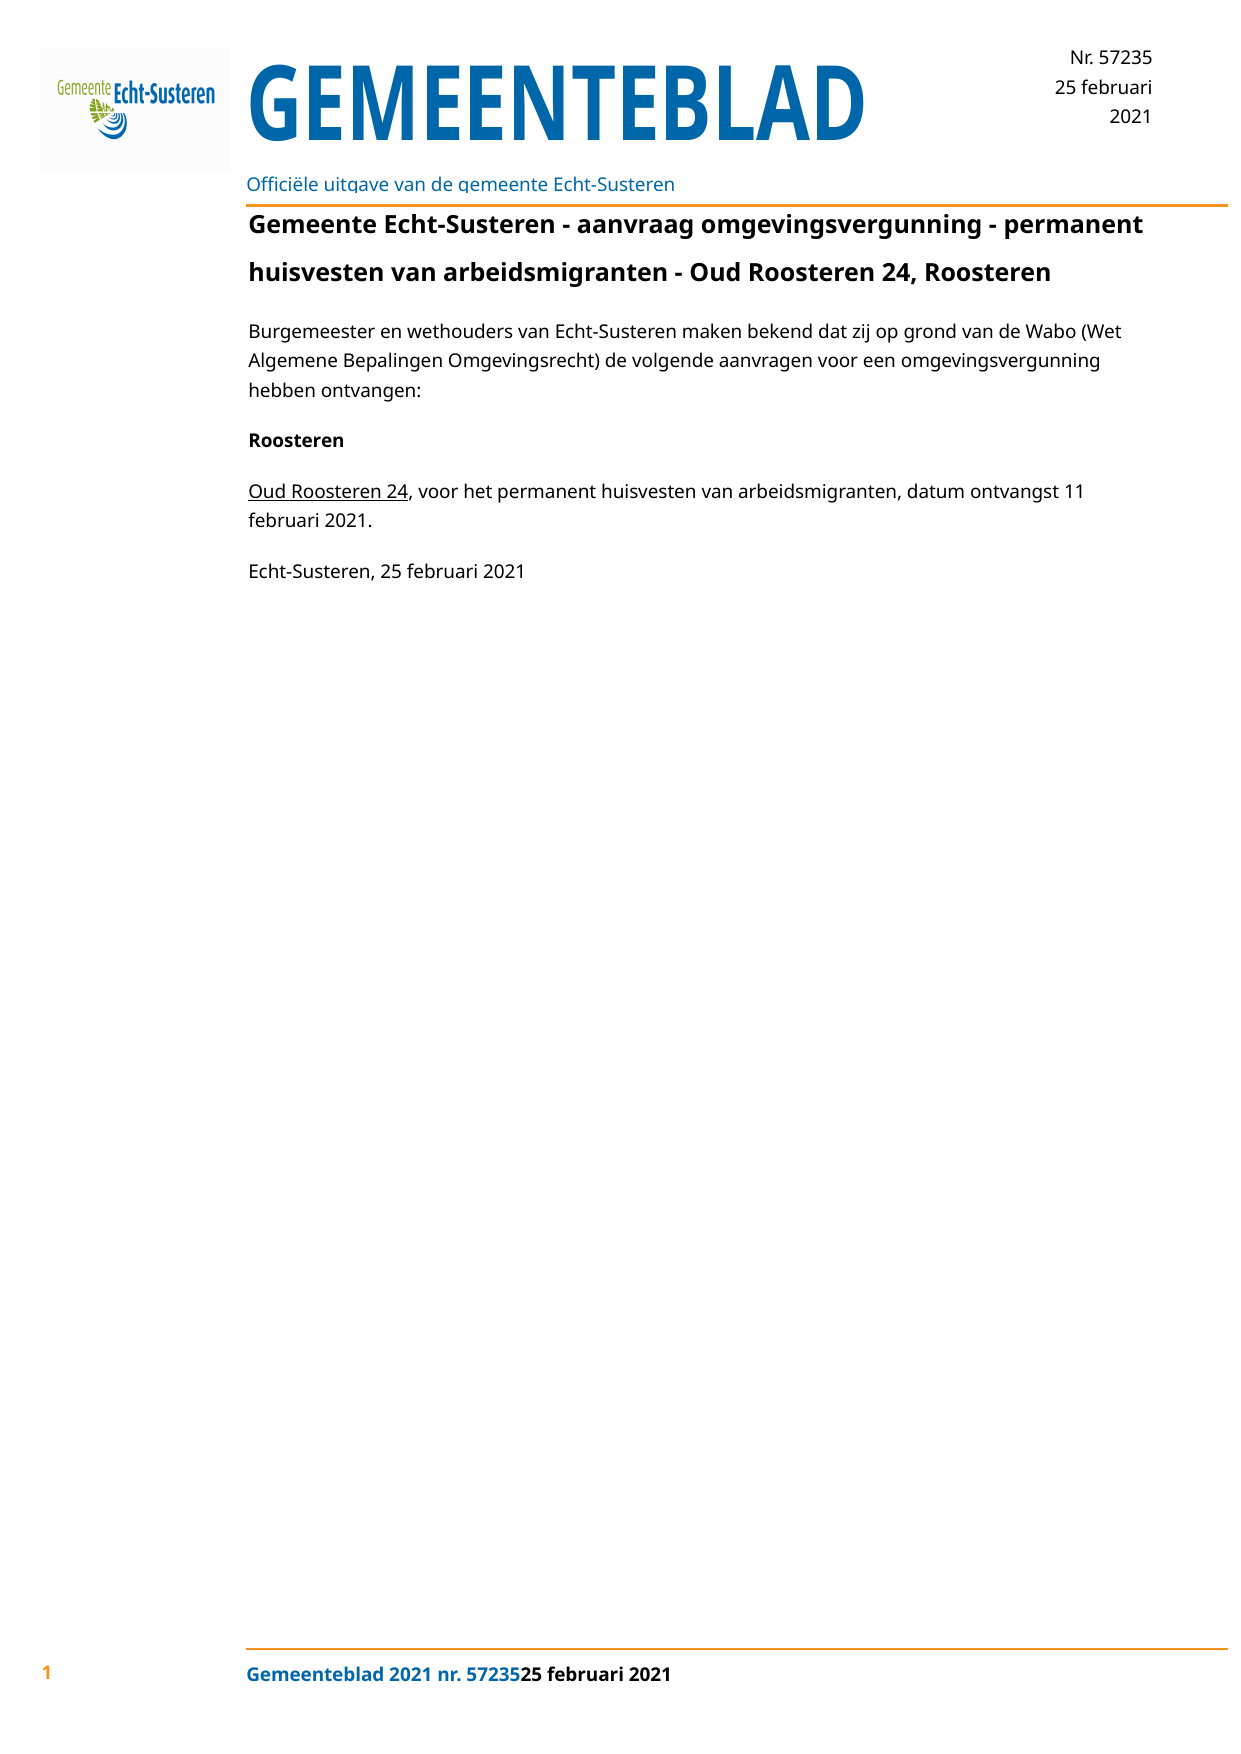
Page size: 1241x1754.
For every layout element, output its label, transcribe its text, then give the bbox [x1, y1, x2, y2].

picture [41, 47, 231, 172]
text Oud Roosteren 24, voor het permanent huisvesten van arbeidsmigranten, datum ontvangst 11 februari 2021. [248, 478, 1152, 533]
text Echt-Susteren, 25 februari 2021 [248, 558, 1152, 584]
text Burgemeester en wethouders van Echt-Susteren maken bekend dat zij op grond van de Wabo (Wet Algemene Bepalingen Omgevingsrecht) de volgende aanvragen voor een omgevingsvergunning hebben ontvangen: [248, 318, 1152, 403]
text Roosteren [248, 427, 1152, 453]
text Gemeente Echt-Susteren - aanvraag omgevingsvergunning - permanent huisvesten van arbeidsmigranten - Oud Roosteren 24, Roosteren [248, 207, 1152, 288]
